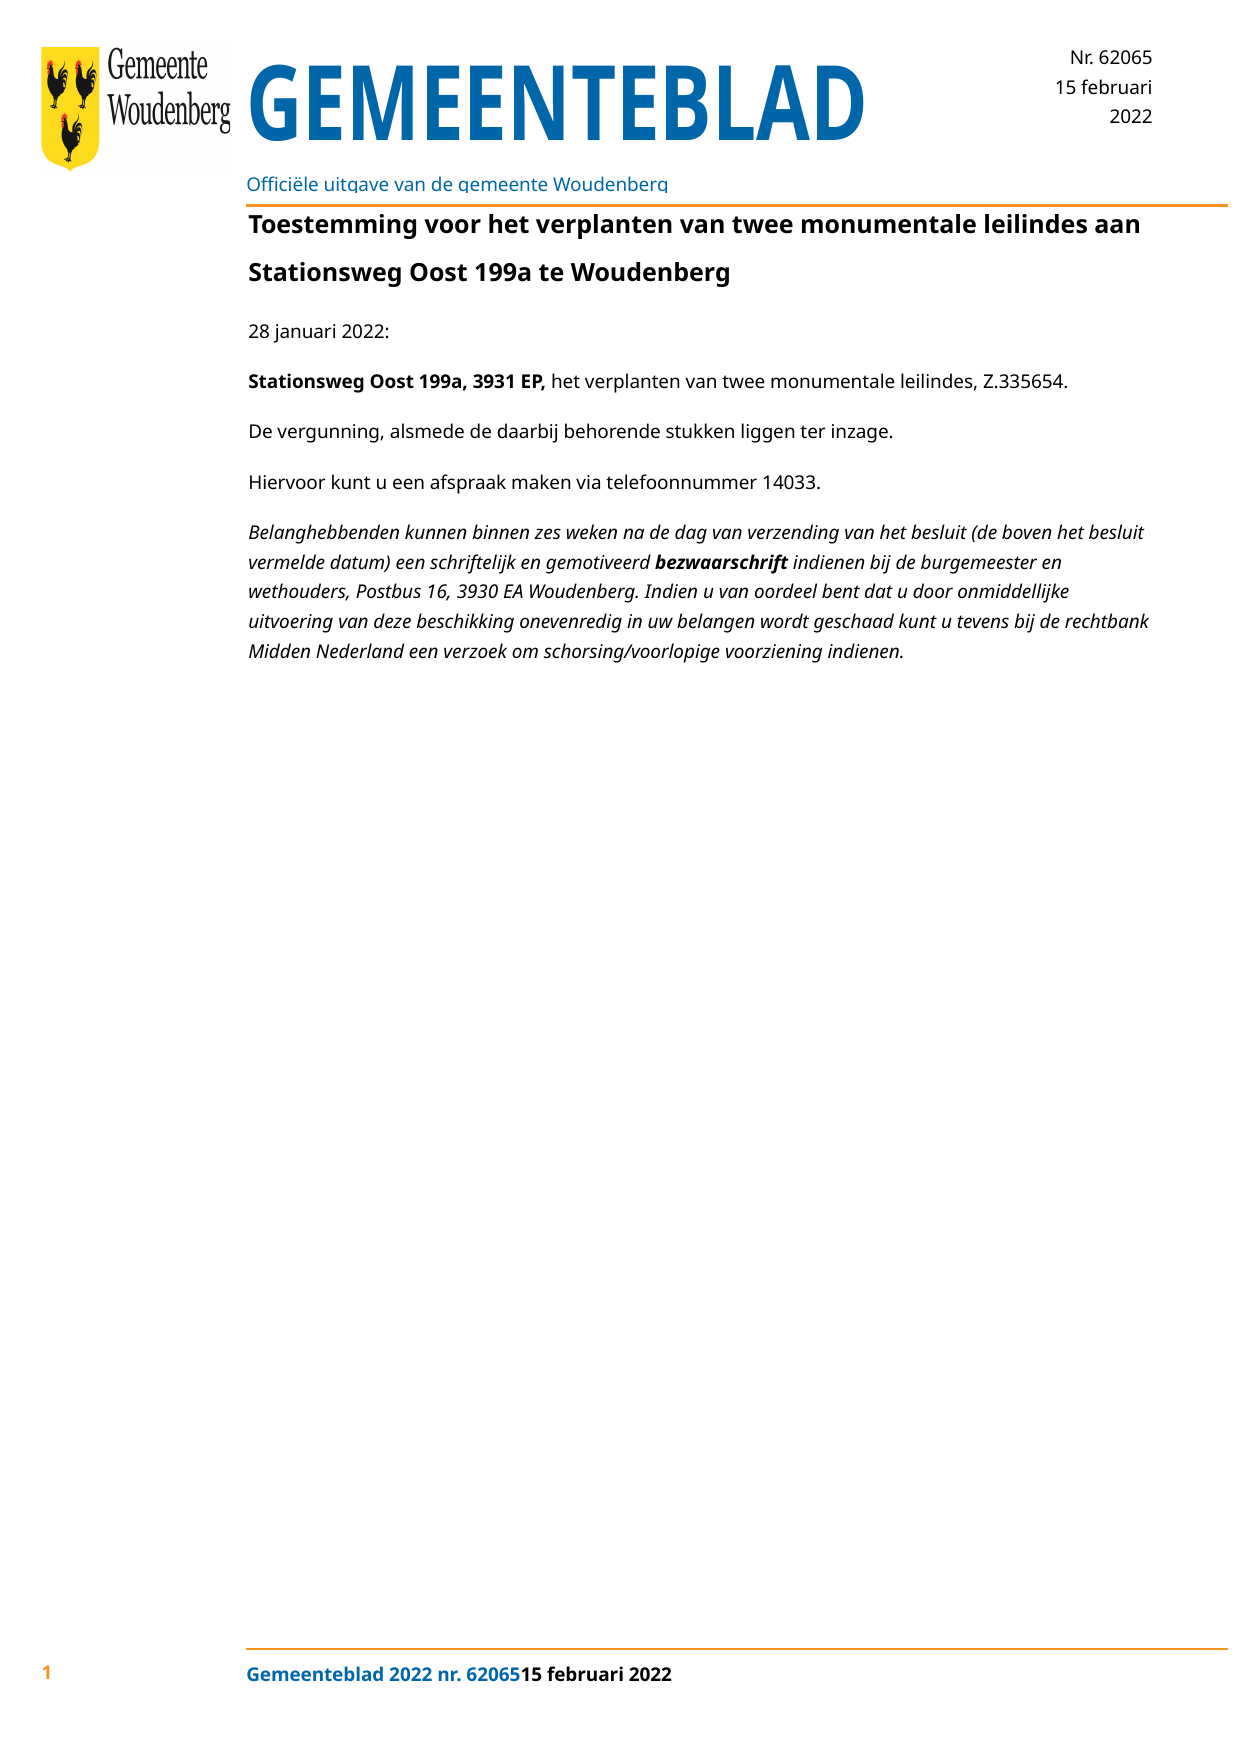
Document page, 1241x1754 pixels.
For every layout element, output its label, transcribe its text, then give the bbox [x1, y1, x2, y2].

text De vergunning, alsmede de daarbij behorende stukken liggen ter inzage. [248, 419, 1152, 444]
text Toestemming voor het verplanten van twee monumentale leilindes aan Stationsweg Oost 199a te Woudenberg [248, 207, 1152, 288]
picture [41, 47, 231, 172]
text Stationsweg Oost 199a, 3931 EP, het verplanten van twee monumentale leilindes, Z.335654. [248, 368, 1152, 394]
text Belanghebbenden kunnen binnen zes weken na de dag van verzending van het besluit (de boven het besluit vermelde datum) een schriftelijk en gemotiveerd bezwaarschrift indienen bij de burgemeester en wethouders, Postbus 16, 3930 EA Woudenberg. Indien u van oordeel bent dat u door onmiddellijke uitvoering van deze beschikking onevenredig in uw belangen wordt geschaad kunt u tevens bij de rechtbank Midden Nederland een verzoek om schorsing/voorlopige voorziening indienen. [248, 519, 1152, 664]
text 28 januari 2022: [248, 318, 1152, 344]
text Hiervoor kunt u een afspraak maken via telefoonnummer 14033. [248, 469, 1152, 495]
